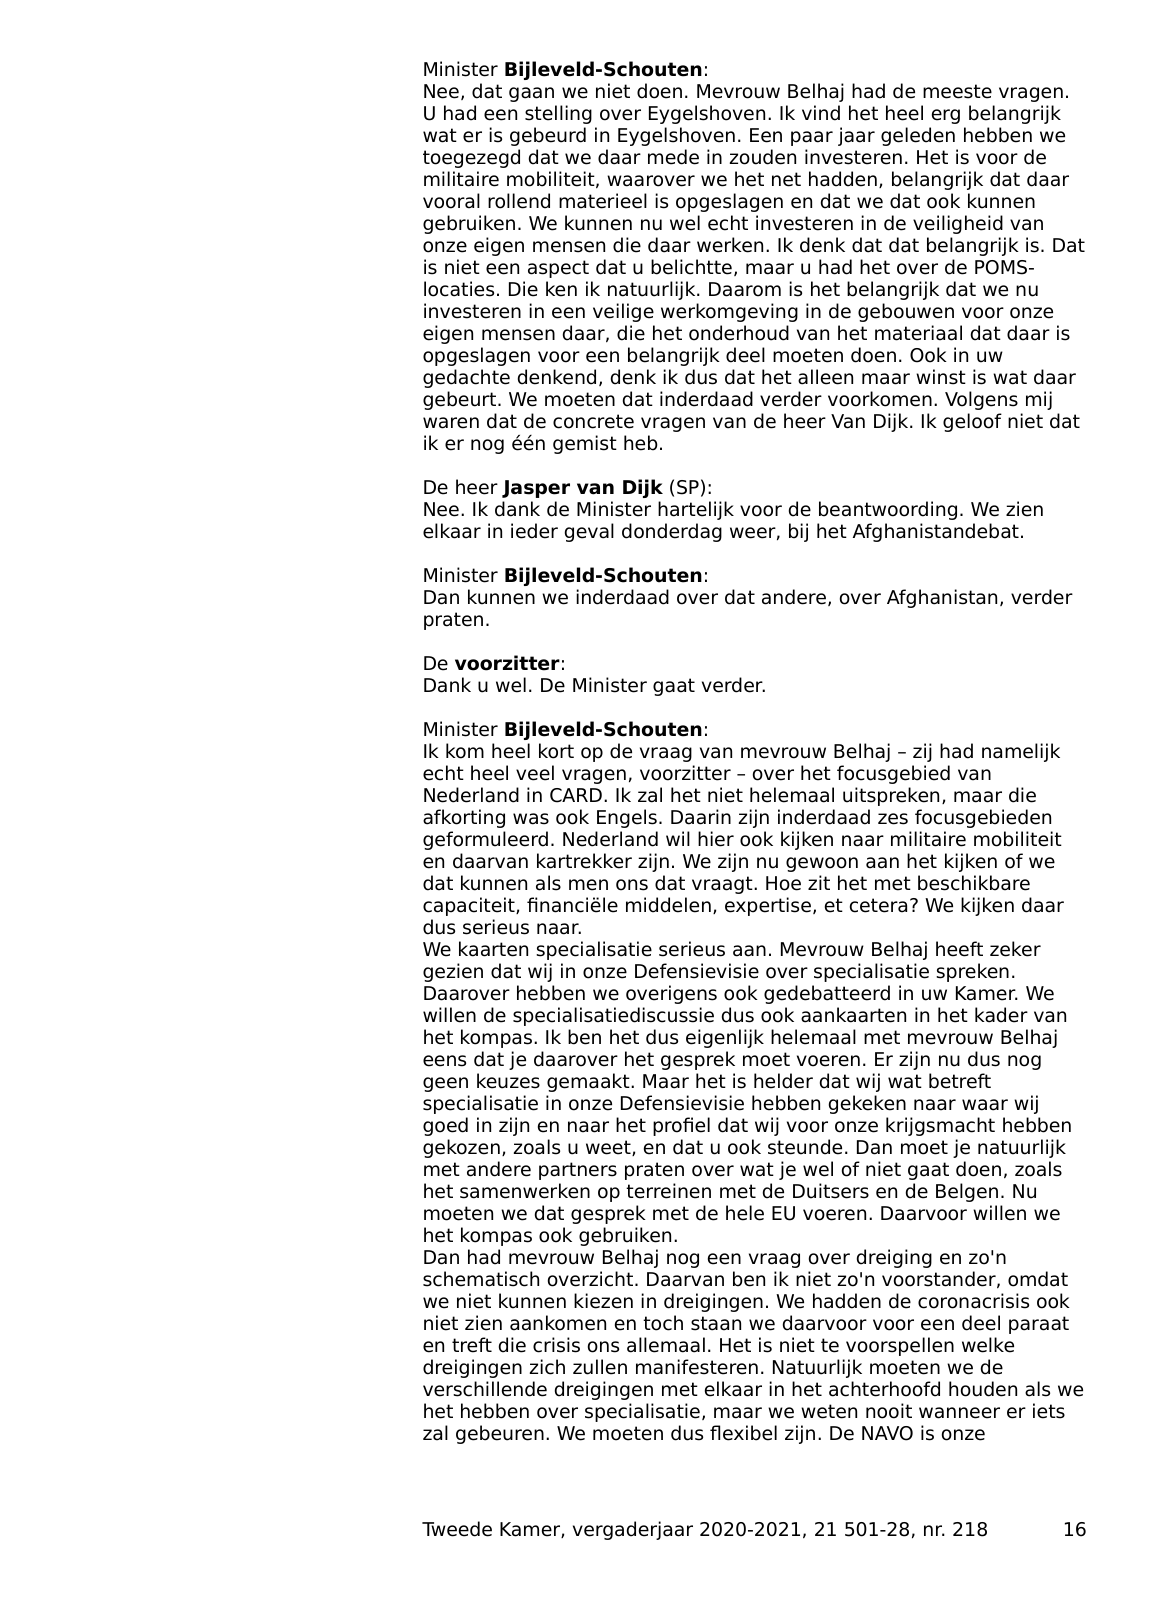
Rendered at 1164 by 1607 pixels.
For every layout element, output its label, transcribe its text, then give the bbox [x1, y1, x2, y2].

text Ik kom heel kort op de vraag van mevrouw Belhaj – zij had namelijk echt heel veel vragen, voorzitter – over het focusgebied van Nederland in CARD. Ik zal het niet helemaal uitspreken, maar die afkorting was ook Engels. Daarin zijn inderdaad zes focusgebieden geformuleerd. Nederland wil hier ook kijken naar militaire mobiliteit en daarvan kartrekker zijn. We zijn nu gewoon aan het kijken of we dat kunnen als men ons dat vraagt. Hoe zit het met beschikbare capaciteit, financiële middelen, expertise, et cetera? We kijken daar dus serieus naar. [422, 741, 1087, 939]
text Dank u wel. De Minister gaat verder. [422, 675, 1087, 697]
text Minister Bijleveld-Schouten: [422, 59, 1087, 81]
text Dan had mevrouw Belhaj nog een vraag over dreiging en zo'n schematisch overzicht. Daarvan ben ik niet zo'n voorstander, omdat we niet kunnen kiezen in dreigingen. We hadden de coronacrisis ook niet zien aankomen en toch staan we daarvoor voor een deel paraat en treft die crisis ons allemaal. Het is niet te voorspellen welke dreigingen zich zullen manifesteren. Natuurlijk moeten we de verschillende dreigingen met elkaar in het achterhoofd houden als we het hebben over specialisatie, maar we weten nooit wanneer er iets zal gebeuren. We moeten dus flexibel zijn. De NAVO is onze [422, 1247, 1087, 1444]
text Minister Bijleveld-Schouten: [422, 565, 1087, 587]
text Nee, dat gaan we niet doen. Mevrouw Belhaj had de meeste vragen. U had een stelling over Eygelshoven. Ik vind het heel erg belangrijk wat er is gebeurd in Eygelshoven. Een paar jaar geleden hebben we toegezegd dat we daar mede in zouden investeren. Het is voor de militaire mobiliteit, waarover we het net hadden, belangrijk dat daar vooral rollend materieel is opgeslagen en dat we dat ook kunnen gebruiken. We kunnen nu wel echt investeren in de veiligheid van onze eigen mensen die daar werken. Ik denk dat dat belangrijk is. Dat is niet een aspect dat u belichtte, maar u had het over de POMS-locaties. Die ken ik natuurlijk. Daarom is het belangrijk dat we nu investeren in een veilige werkomgeving in de gebouwen voor onze eigen mensen daar, die het onderhoud van het materiaal dat daar is opgeslagen voor een belangrijk deel moeten doen. Ook in uw gedachte denkend, denk ik dus dat het alleen maar winst is wat daar gebeurt. We moeten dat inderdaad verder voorkomen. Volgens mij waren dat de concrete vragen van de heer Van Dijk. Ik geloof niet dat ik er nog één gemist heb. [422, 81, 1087, 455]
text Nee. Ik dank de Minister hartelijk voor de beantwoording. We zien elkaar in ieder geval donderdag weer, bij het Afghanistandebat. [422, 499, 1087, 543]
text Dan kunnen we inderdaad over dat andere, over Afghanistan, verder praten. [422, 587, 1087, 631]
text Minister Bijleveld-Schouten: [422, 719, 1087, 741]
text We kaarten specialisatie serieus aan. Mevrouw Belhaj heeft zeker gezien dat wij in onze Defensievisie over specialisatie spreken. Daarover hebben we overigens ook gedebatteerd in uw Kamer. We willen de specialisatiediscussie dus ook aankaarten in het kader van het kompas. Ik ben het dus eigenlijk helemaal met mevrouw Belhaj eens dat je daarover het gesprek moet voeren. Er zijn nu dus nog geen keuzes gemaakt. Maar het is helder dat wij wat betreft specialisatie in onze Defensievisie hebben gekeken naar waar wij goed in zijn en naar het profiel dat wij voor onze krijgsmacht hebben gekozen, zoals u weet, en dat u ook steunde. Dan moet je natuurlijk met andere partners praten over wat je wel of niet gaat doen, zoals het samenwerken op terreinen met de Duitsers en de Belgen. Nu moeten we dat gesprek met de hele EU voeren. Daarvoor willen we het kompas ook gebruiken. [422, 939, 1087, 1247]
text De heer Jasper van Dijk (SP): [422, 477, 1087, 499]
text De voorzitter: [422, 653, 1087, 675]
